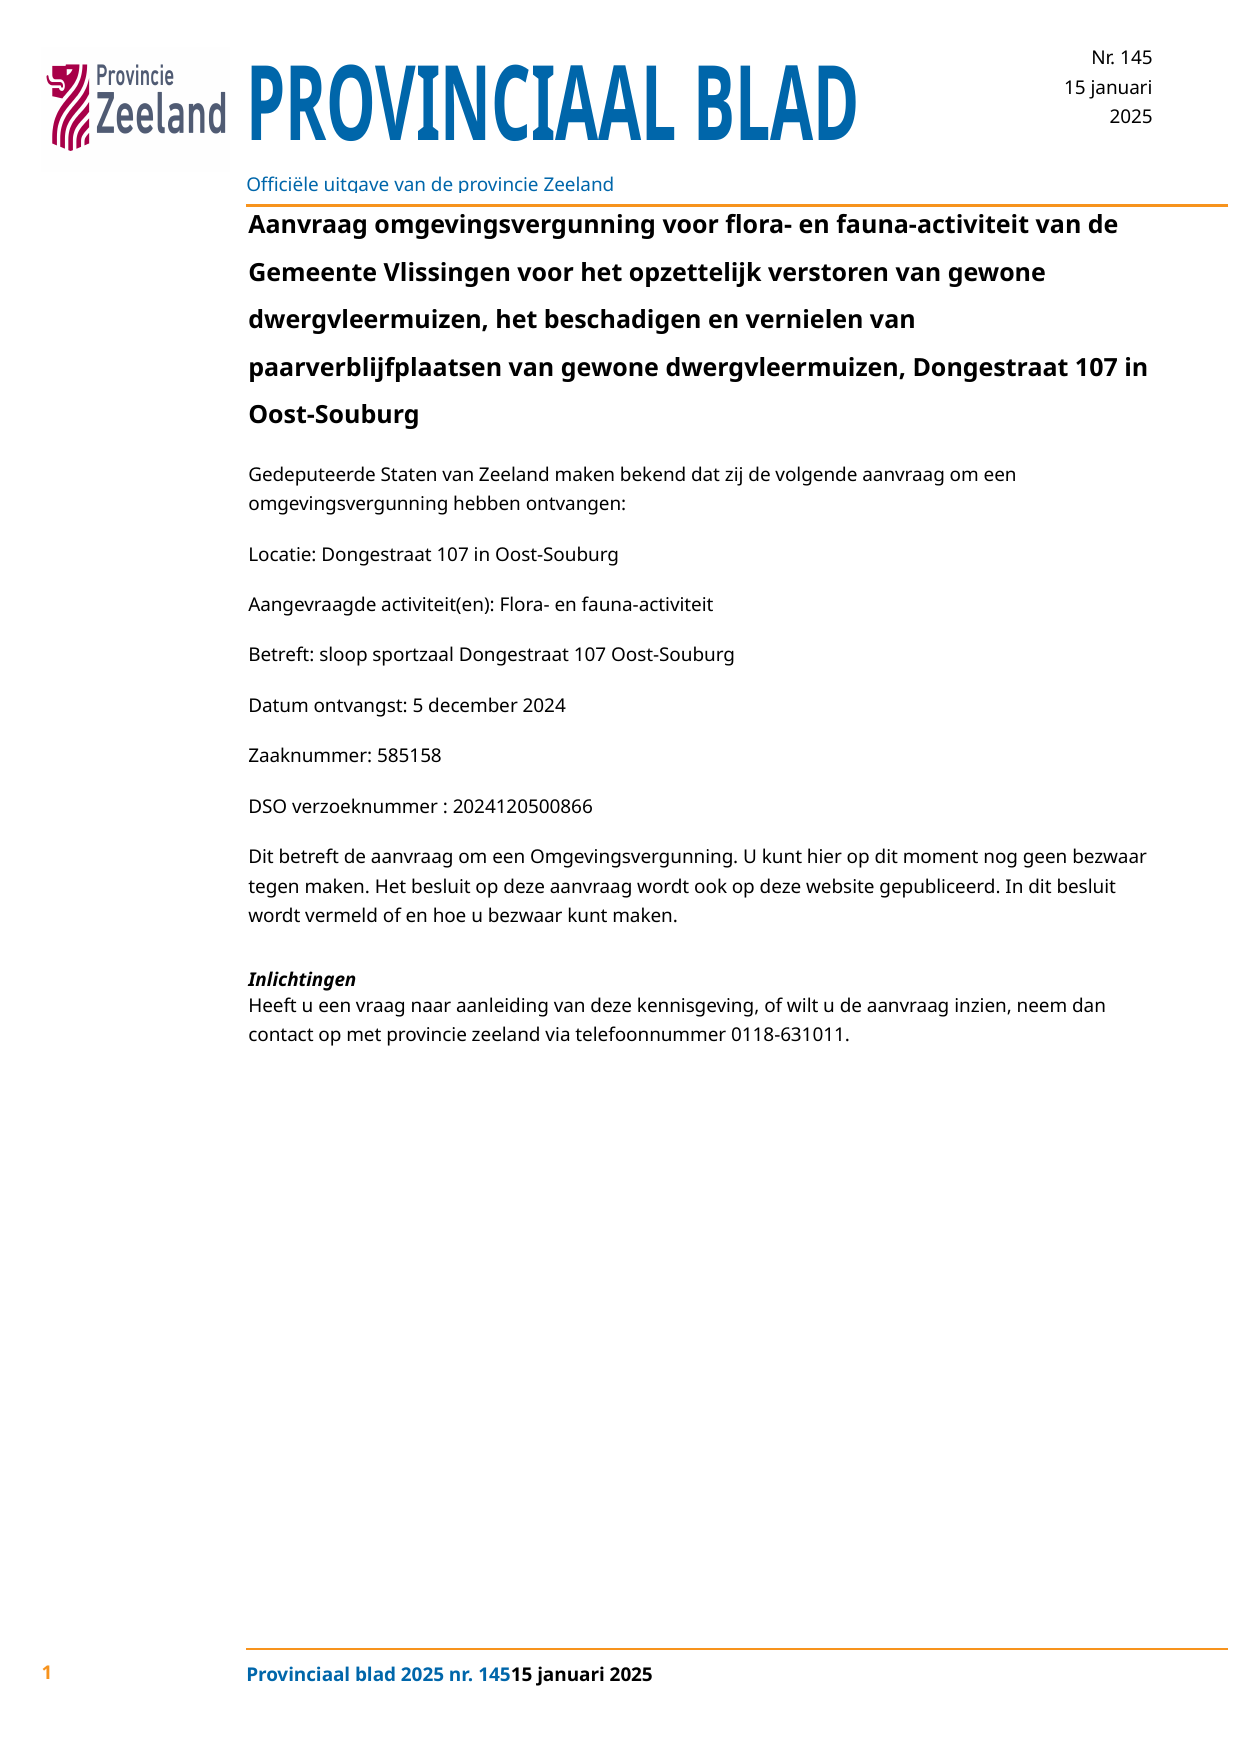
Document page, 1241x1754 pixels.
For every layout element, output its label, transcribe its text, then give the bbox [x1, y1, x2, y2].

text Dit betreft de aanvraag om een Omgevingsvergunning. U kunt hier op dit moment nog geen bezwaar tegen maken. Het besluit op deze aanvraag wordt ook op deze website gepubliceerd. In dit besluit wordt vermeld of en hoe u bezwaar kunt maken. [248, 843, 1152, 928]
text Aangevraagde activiteit(en): Flora- en fauna-activiteit [248, 591, 1152, 617]
text Datum ontvangst: 5 december 2024 [248, 692, 1152, 718]
picture [41, 47, 231, 172]
text Aanvraag omgevingsvergunning voor flora- en fauna-activiteit van de Gemeente Vlissingen voor het opzettelijk verstoren van gewone dwergvleermuizen, het beschadigen en vernielen van paarverblijfplaatsen van gewone dwergvleermuizen, Dongestraat 107 in Oost-Souburg [248, 207, 1152, 431]
text Locatie: Dongestraat 107 in Oost-Souburg [248, 541, 1152, 566]
text Zaaknummer: 585158 [248, 742, 1152, 768]
text Inlichtingen [248, 966, 1152, 992]
text Betreft: sloop sportzaal Dongestraat 107 Oost-Souburg [248, 642, 1152, 667]
text DSO verzoeknummer : 2024120500866 [248, 793, 1152, 818]
text Gedeputeerde Staten van Zeeland maken bekend dat zij de volgende aanvraag om een omgevingsvergunning hebben ontvangen: [248, 461, 1152, 516]
text Heeft u een vraag naar aanleiding van deze kennisgeving, of wilt u de aanvraag inzien, neem dan contact op met provincie zeeland via telefoonnummer 0118-631011. [248, 992, 1152, 1047]
